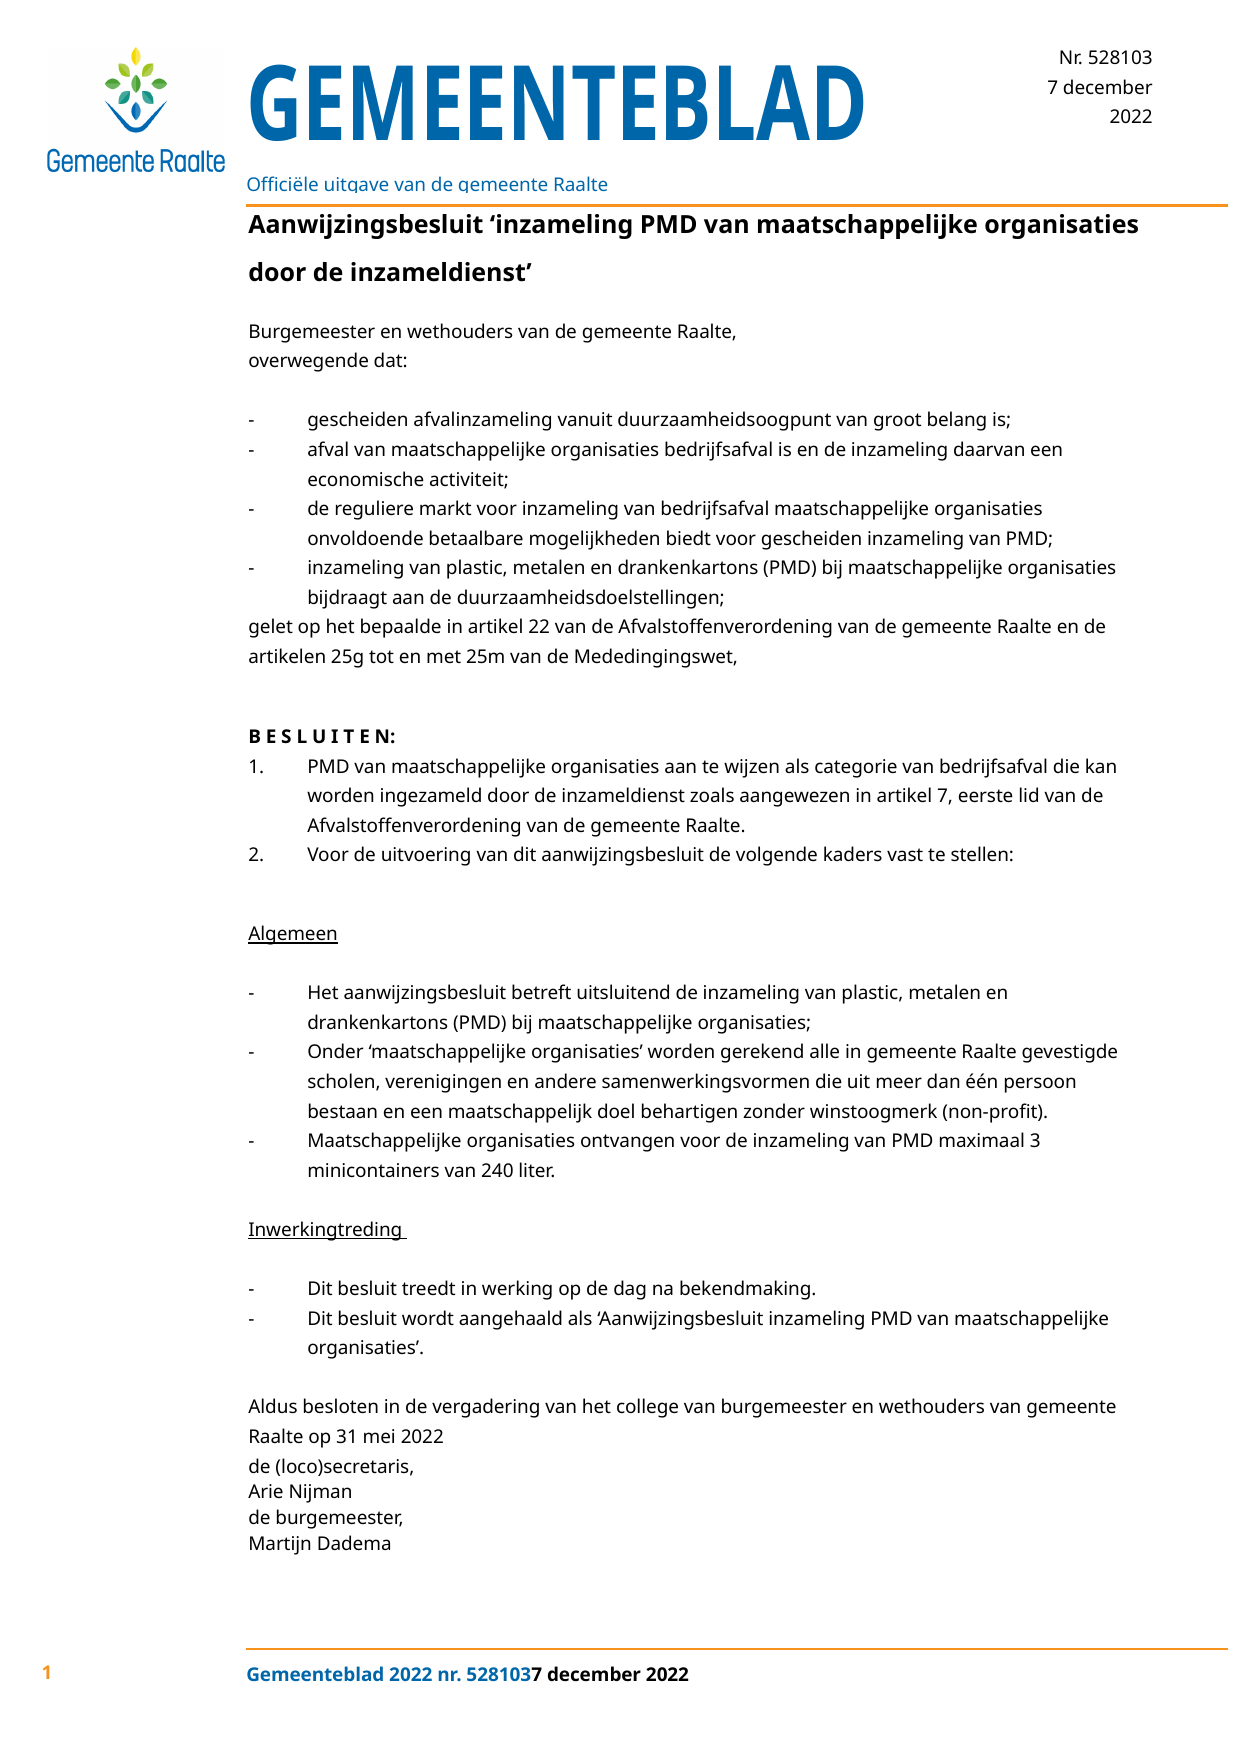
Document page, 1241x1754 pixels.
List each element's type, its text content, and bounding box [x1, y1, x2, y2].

text Arie Nijman [248, 1479, 1152, 1504]
list Maatschappelijke organisaties ontvangen voor de inzameling van PMD maximaal 3 minicontainers van 240 liter. [248, 1127, 1152, 1183]
text de burgemeester, [248, 1504, 1152, 1530]
picture [41, 47, 231, 172]
text overwegende dat: [248, 347, 1152, 373]
list gescheiden afvalinzameling vanuit duurzaamheidsoogpunt van groot belang is; [248, 407, 1152, 432]
text Inwerkingtreding [248, 1216, 1152, 1242]
list de reguliere markt voor inzameling van bedrijfsafval maatschappelijke organisaties onvoldoende betaalbare mogelijkheden biedt voor gescheiden inzameling van PMD; [248, 495, 1152, 551]
text Aldus besloten in de vergadering van het college van burgemeester en wethouders van gemeente Raalte op 31 mei 2022 [248, 1394, 1152, 1449]
text Martijn Dadema [248, 1530, 1152, 1556]
text B E S L U I T E N: [248, 723, 1152, 749]
text Algemeen [248, 920, 1152, 946]
text Aanwijzingsbesluit ‘inzameling PMD van maatschappelijke organisaties door de inzameldienst’ [248, 207, 1152, 288]
list PMD van maatschappelijke organisaties aan te wijzen als categorie van bedrijfsafval die kan worden ingezameld door de inzameldienst zoals aangewezen in artikel 7, eerste lid van de Afvalstoffenverordening van de gemeente Raalte. [248, 753, 1152, 838]
list inzameling van plastic, metalen en drankenkartons (PMD) bij maatschappelijke organisaties bijdraagt aan de duurzaamheidsdoelstellingen; [248, 554, 1152, 610]
list Voor de uitvoering van dit aanwijzingsbesluit de volgende kaders vast te stellen: [248, 842, 1152, 867]
list Dit besluit wordt aangehaald als ‘Aanwijzingsbesluit inzameling PMD van maatschappelijke organisaties’. [248, 1305, 1152, 1360]
list afval van maatschappelijke organisaties bedrijfsafval is en de inzameling daarvan een economische activiteit; [248, 436, 1152, 492]
list Dit besluit treedt in werking op de dag na bekendmaking. [248, 1275, 1152, 1301]
text gelet op het bepaalde in artikel 22 van de Afvalstoffenverordening van de gemeente Raalte en de artikelen 25g tot en met 25m van de Mededingingswet, [248, 614, 1152, 669]
text de (loco)secretaris, [248, 1453, 1152, 1479]
list Onder ‘maatschappelijke organisaties’ worden gerekend alle in gemeente Raalte gevestigde scholen, verenigingen en andere samenwerkingsvormen die uit meer dan één persoon bestaan en een maatschappelijk doel behartigen zonder winstoogmerk (non-profit). [248, 1039, 1152, 1124]
list Het aanwijzingsbesluit betreft uitsluitend de inzameling van plastic, metalen en drankenkartons (PMD) bij maatschappelijke organisaties; [248, 979, 1152, 1035]
text Burgemeester en wethouders van de gemeente Raalte, [248, 318, 1152, 344]
